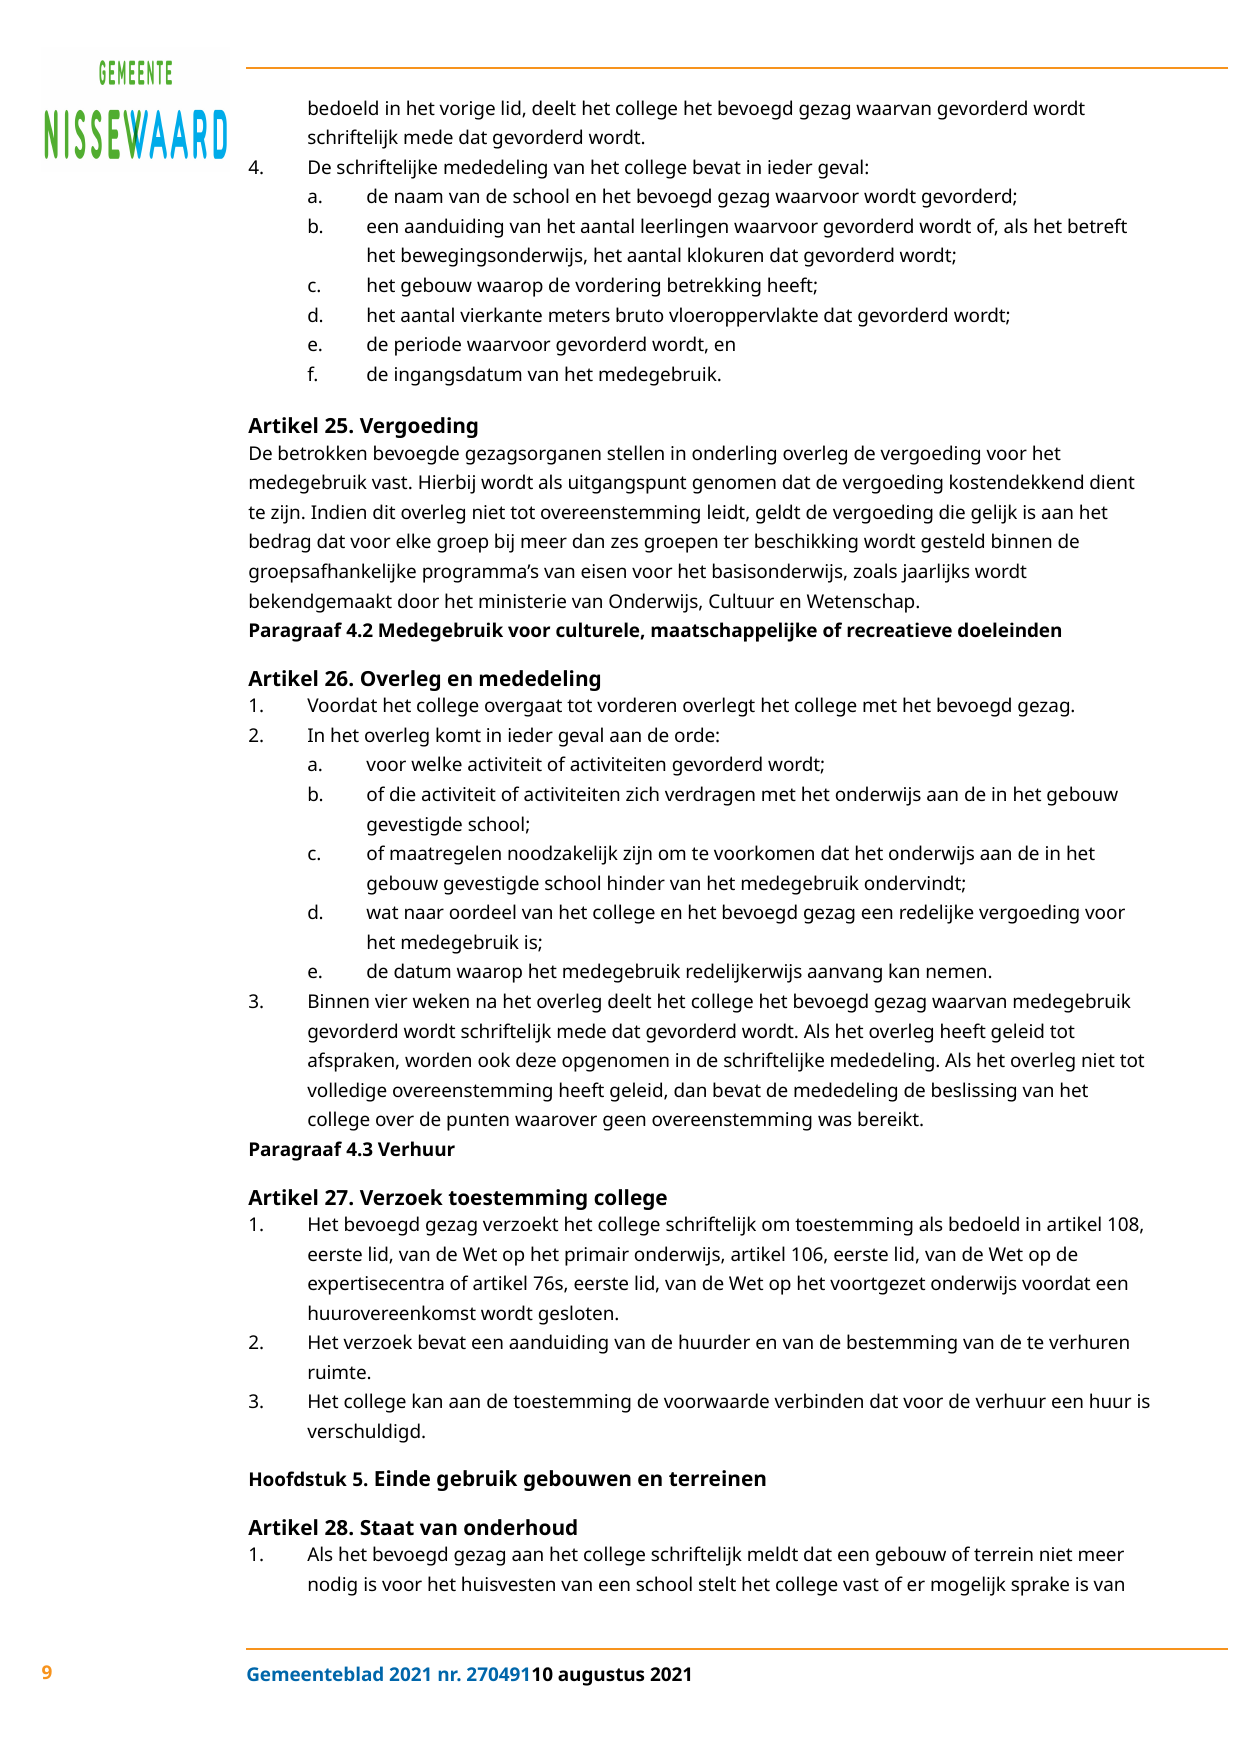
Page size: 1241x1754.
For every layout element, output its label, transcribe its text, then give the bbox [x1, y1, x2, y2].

list of die activiteit of activiteiten zich verdragen met het onderwijs aan de in het gebouw gevestigde school; [307, 781, 1152, 836]
picture [41, 47, 231, 172]
text De betrokken bevoegde gezagsorganen stellen in onderling overleg de vergoeding voor het medegebruik vast. Hierbij wordt als uitgangspunt genomen dat de vergoeding kostendekkend dient te zijn. Indien dit overleg niet tot overeenstemming leidt, geldt de vergoeding die gelijk is aan het bedrag dat voor elke groep bij meer dan zes groepen ter beschikking wordt gesteld binnen de groepsafhankelijke programma’s van eisen voor het basisonderwijs, zoals jaarlijks wordt bekendgemaakt door het ministerie van Onderwijs, Cultuur en Wetenschap. [248, 440, 1152, 613]
list Het college kan aan de toestemming de voorwaarde verbinden dat voor de verhuur een huur is verschuldigd. [248, 1389, 1152, 1444]
text Artikel 28. Staat van onderhoud [248, 1513, 1152, 1542]
list voor welke activiteit of activiteiten gevorderd wordt; [307, 752, 1152, 777]
list de naam van de school en het bevoegd gezag waarvoor wordt gevorderd; [307, 183, 1152, 209]
list Het bevoegd gezag verzoekt het college schriftelijk om toestemming als bedoeld in artikel 108, eerste lid, van de Wet op het primair onderwijs, artikel 106, eerste lid, van de Wet op de expertisecentra of artikel 76s, eerste lid, van de Wet op het voortgezet onderwijs voordat een huurovereenkomst wordt gesloten. [248, 1211, 1152, 1326]
text Artikel 26. Overleg en mededeling [248, 664, 1152, 692]
text Paragraaf 4.3 Verhuur [248, 1136, 1152, 1162]
list In het overleg komt in ieder geval aan de orde: [248, 722, 1152, 748]
list het aantal vierkante meters bruto vloeroppervlakte dat gevorderd wordt; [307, 302, 1152, 328]
text Hoofdstuk 5. Einde gebruik gebouwen en terreinen [248, 1464, 1152, 1492]
list wat naar oordeel van het college en het bevoegd gezag een redelijke vergoeding voor het medegebruik is; [307, 899, 1152, 955]
text Paragraaf 4.2 Medegebruik voor culturele, maatschappelijke of recreatieve doeleinden [248, 617, 1152, 643]
text Artikel 25. Vergoeding [248, 411, 1152, 440]
list of maatregelen noodzakelijk zijn om te voorkomen dat het onderwijs aan de in het gebouw gevestigde school hinder van het medegebruik ondervindt; [307, 840, 1152, 896]
list de ingangsdatum van het medegebruik. [307, 361, 1152, 387]
list Het verzoek bevat een aanduiding van de huurder en van de bestemming van de te verhuren ruimte. [248, 1329, 1152, 1385]
list het gebouw waarop de vordering betrekking heeft; [307, 272, 1152, 298]
list bedoeld in het vorige lid, deelt het college het bevoegd gezag waarvan gevorderd wordt schriftelijk mede dat gevorderd wordt. [248, 95, 1152, 150]
list Voordat het college overgaat tot vorderen overlegt het college met het bevoegd gezag. [248, 692, 1152, 718]
list de datum waarop het medegebruik redelijkerwijs aanvang kan nemen. [307, 959, 1152, 984]
list Binnen vier weken na het overleg deelt het college het bevoegd gezag waarvan medegebruik gevorderd wordt schriftelijk mede dat gevorderd wordt. Als het overleg heeft geleid tot afspraken, worden ook deze opgenomen in de schriftelijke mededeling. Als het overleg niet tot volledige overeenstemming heeft geleid, dan bevat de mededeling de beslissing van het college over de punten waarover geen overeenstemming was bereikt. [248, 988, 1152, 1132]
text Artikel 27. Verzoek toestemming college [248, 1183, 1152, 1211]
list De schriftelijke mededeling van het college bevat in ieder geval: [248, 154, 1152, 180]
list een aanduiding van het aantal leerlingen waarvoor gevorderd wordt of, als het betreft het bewegingsonderwijs, het aantal klokuren dat gevorderd wordt; [307, 213, 1152, 268]
list Als het bevoegd gezag aan het college schriftelijk meldt dat een gebouw of terrein niet meer nodig is voor het huisvesten van een school stelt het college vast of er mogelijk sprake is van [248, 1542, 1152, 1597]
list de periode waarvoor gevorderd wordt, en [307, 331, 1152, 357]
